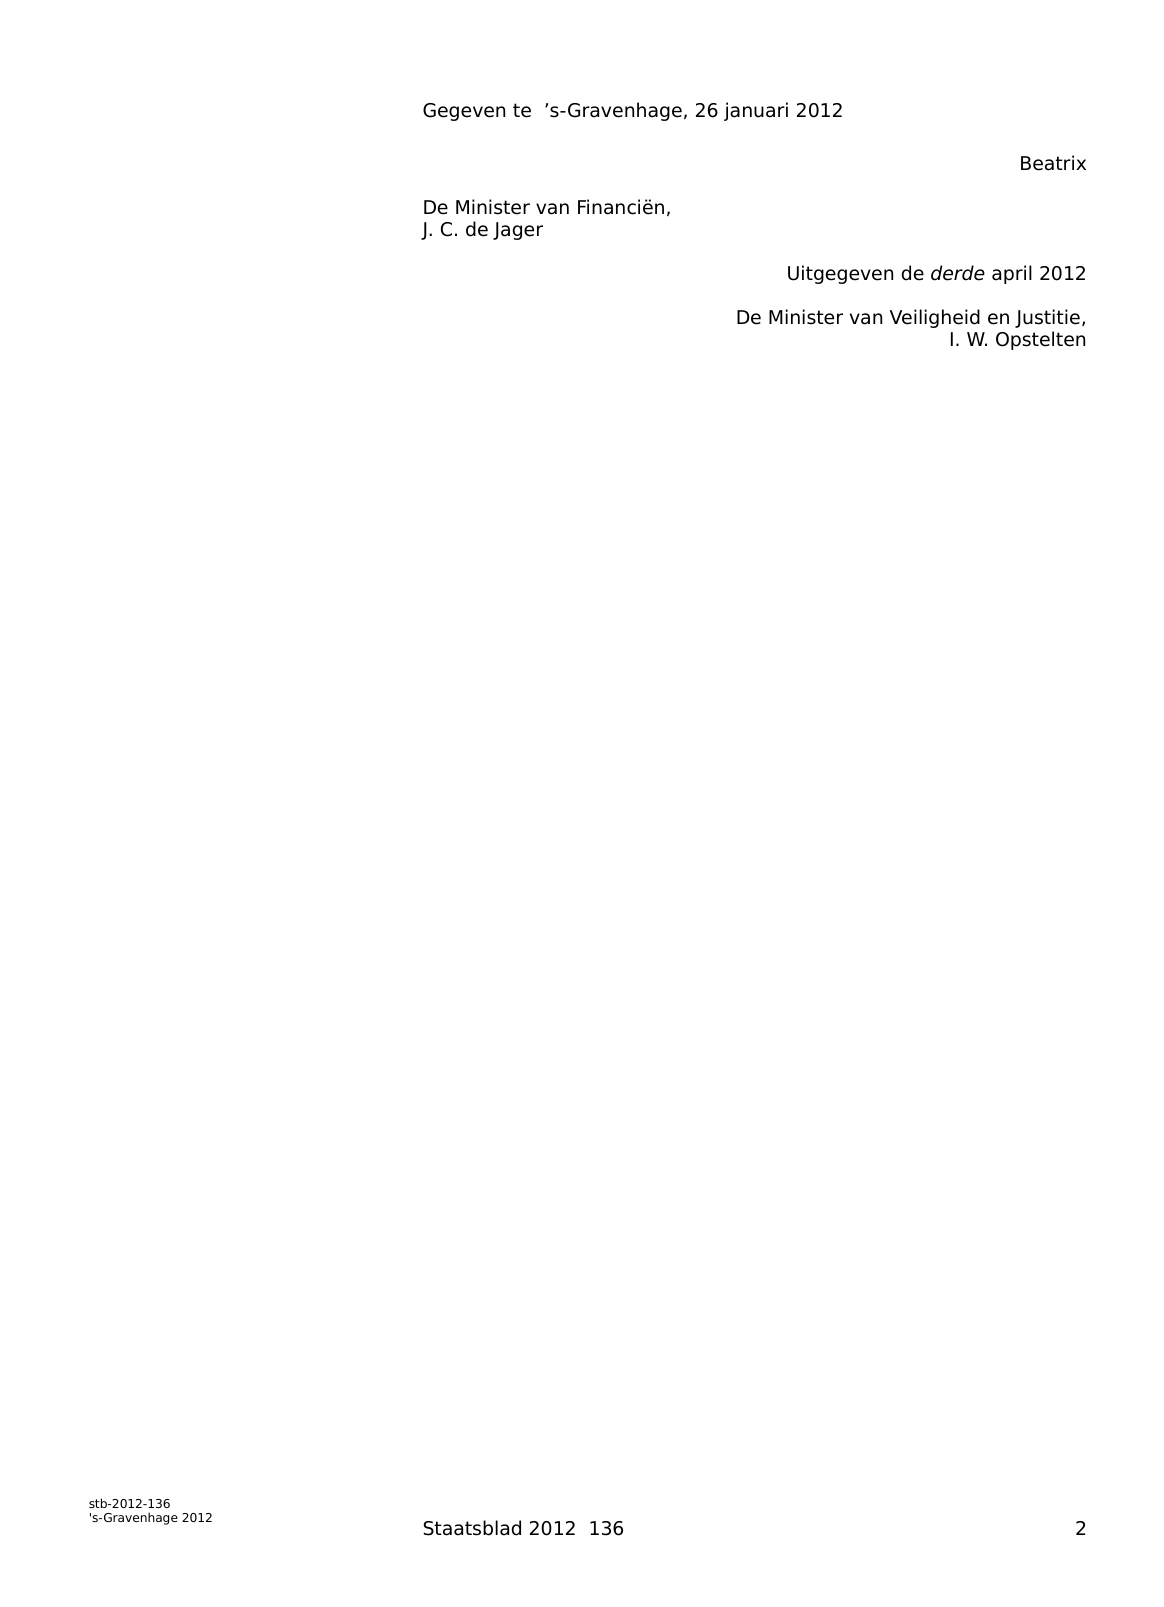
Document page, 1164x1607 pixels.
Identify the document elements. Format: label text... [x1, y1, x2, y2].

text De Minister van Veiligheid en Justitie, I. W. Opstelten [422, 307, 1087, 351]
text De Minister van Financiën, J. C. de Jager [422, 197, 1087, 241]
text Gegeven te ’s-Gravenhage, 26 januari 2012 [422, 100, 1087, 122]
text stb-2012-136 [88, 1497, 323, 1511]
text Uitgegeven de derde april 2012 [422, 263, 1087, 285]
text Beatrix [422, 152, 1087, 174]
text 's-Gravenhage 2012 [88, 1511, 323, 1525]
